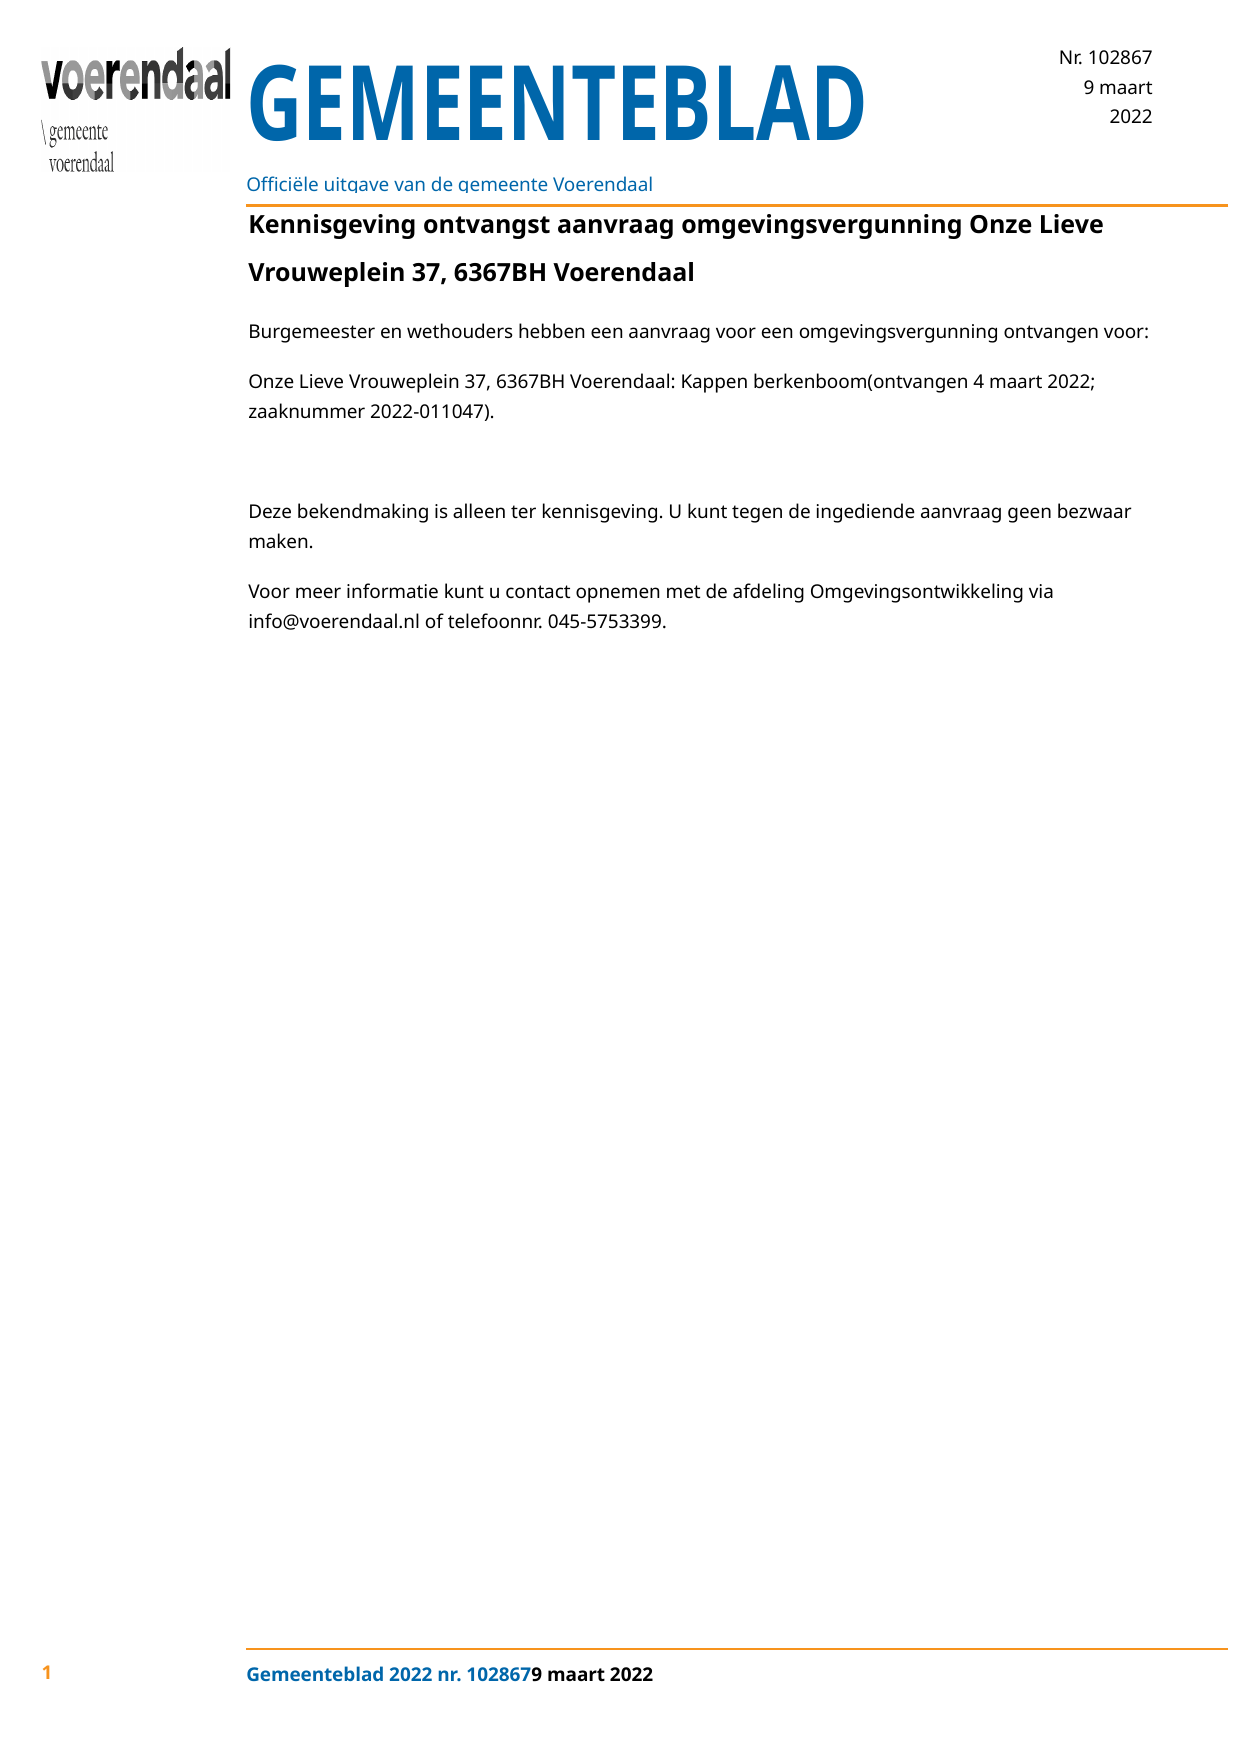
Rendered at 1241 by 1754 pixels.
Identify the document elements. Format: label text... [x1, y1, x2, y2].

text Voor meer informatie kunt u contact opnemen met de afdeling Omgevingsontwikkeling via info@voerendaal.nl of telefoonnr. 045-5753399. [248, 579, 1152, 634]
text Kennisgeving ontvangst aanvraag omgevingsvergunning Onze Lieve Vrouweplein 37, 6367BH Voerendaal [248, 207, 1152, 288]
text Burgemeester en wethouders hebben een aanvraag voor een omgevingsvergunning ontvangen voor: [248, 318, 1152, 344]
text Deze bekendmaking is alleen ter kennisgeving. U kunt tegen de ingediende aanvraag geen bezwaar maken. [248, 499, 1152, 554]
picture [41, 47, 231, 172]
text Onze Lieve Vrouweplein 37, 6367BH Voerendaal: Kappen berkenboom(ontvangen 4 maart 2022; zaaknummer 2022-011047). [248, 368, 1152, 424]
